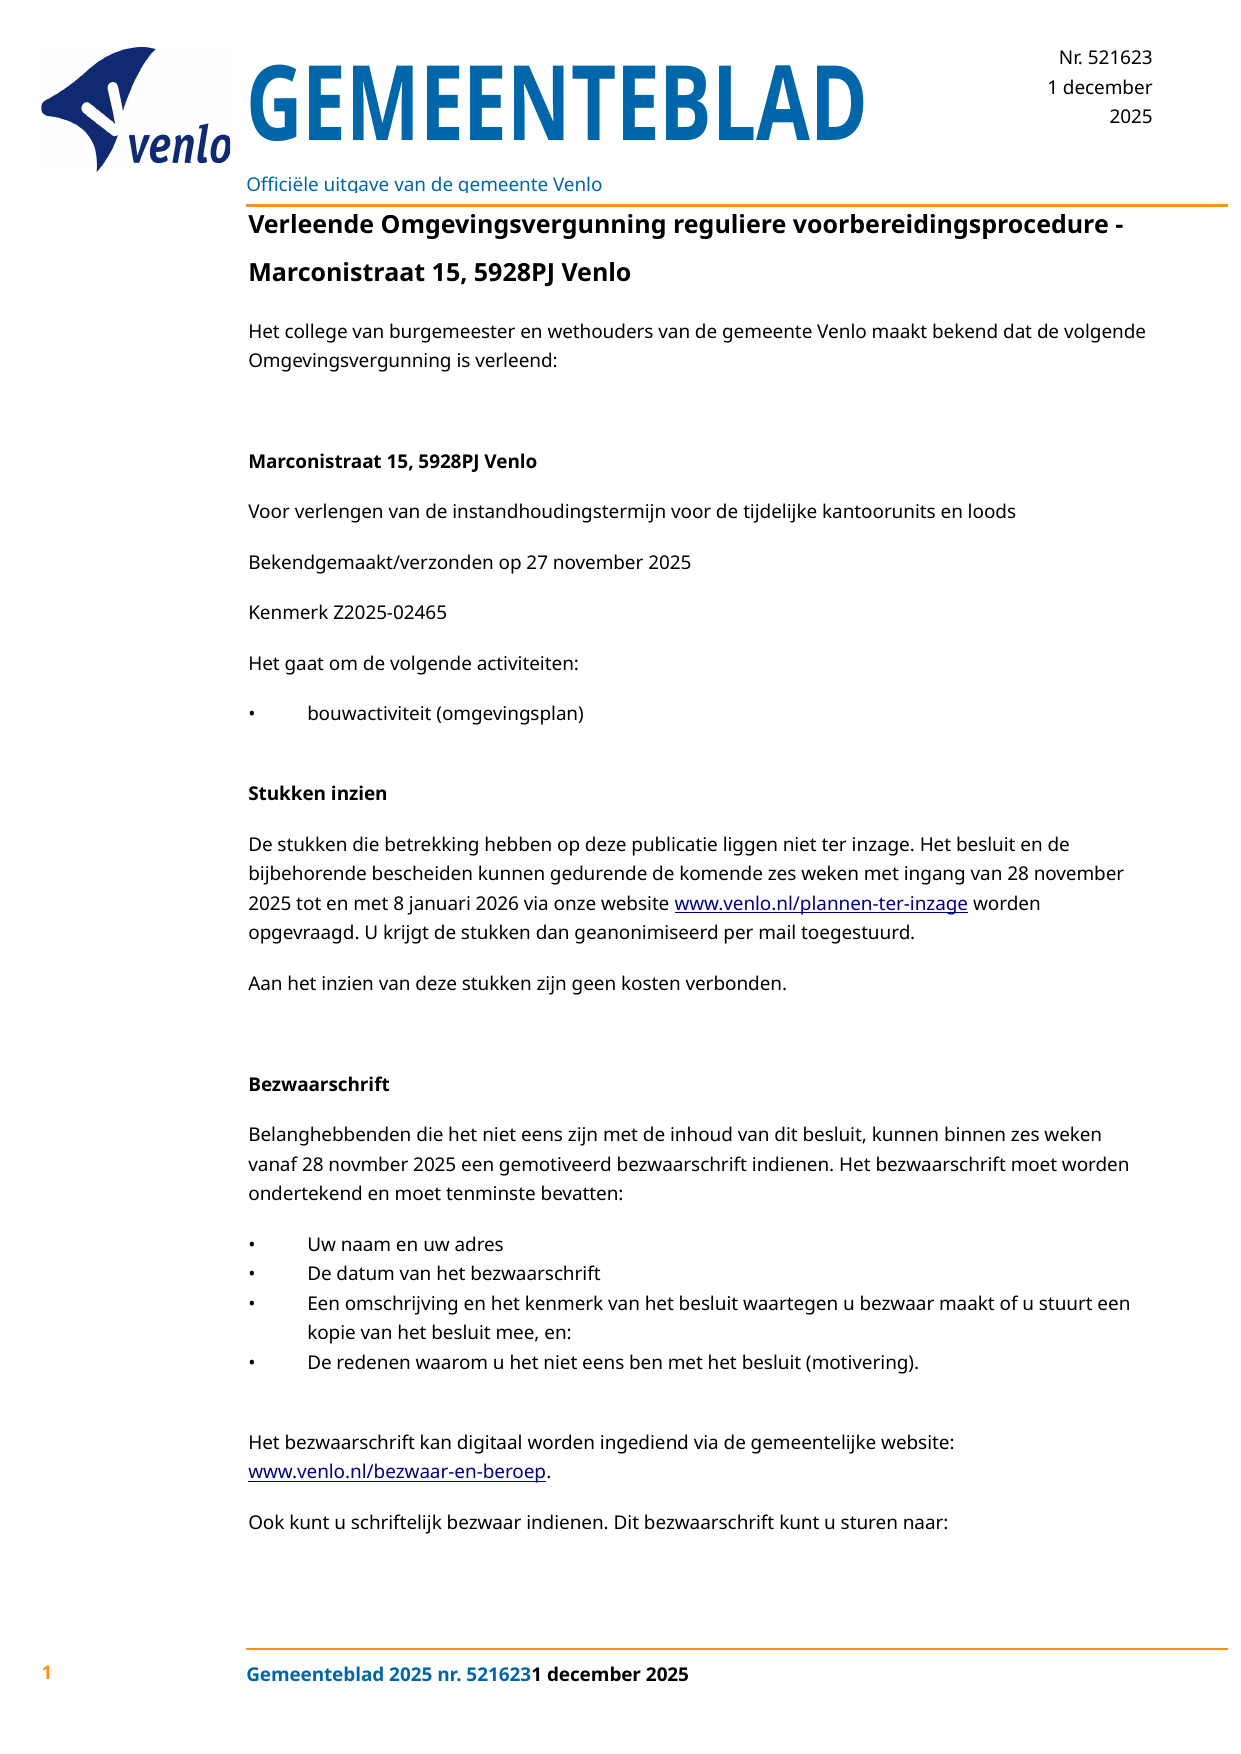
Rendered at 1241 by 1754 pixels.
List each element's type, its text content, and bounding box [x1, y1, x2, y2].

text Het gaat om de volgende activiteiten: [248, 650, 1152, 676]
text Bezwaarschrift [248, 1071, 1152, 1097]
text Aan het inzien van deze stukken zijn geen kosten verbonden. [248, 970, 1152, 996]
text Belanghebbenden die het niet eens zijn met de inhoud van dit besluit, kunnen binnen zes weken vanaf 28 novmber 2025 een gemotiveerd bezwaarschrift indienen. Het bezwaarschrift moet worden ondertekend en moet tenminste bevatten: [248, 1121, 1152, 1206]
list De redenen waarom u het niet eens ben met het besluit (motivering). [248, 1349, 1152, 1375]
text Verleende Omgevingsvergunning reguliere voorbereidingsprocedure - Marconistraat 15, 5928PJ Venlo [248, 207, 1152, 288]
list Uw naam en uw adres [248, 1231, 1152, 1257]
text Het bezwaarschrift kan digitaal worden ingediend via de gemeentelijke website: www.venlo.nl/bezwaar-en-beroep. [248, 1429, 1152, 1484]
text De stukken die betrekking hebben op deze publicatie liggen niet ter inzage. Het besluit en de bijbehorende bescheiden kunnen gedurende de komende zes weken met ingang van 28 november 2025 tot en met 8 januari 2026 via onze website www.venlo.nl/plannen-ter-inzage worden opgevraagd. U krijgt de stukken dan geanonimiseerd per mail toegestuurd. [248, 831, 1152, 945]
list bouwactiviteit (omgevingsplan) [248, 700, 1152, 726]
picture [41, 47, 231, 172]
list Een omschrijving en het kenmerk van het besluit waartegen u bezwaar maakt of u stuurt een kopie van het besluit mee, en: [248, 1290, 1152, 1345]
text Marconistraat 15, 5928PJ Venlo [248, 448, 1152, 474]
list De datum van het bezwaarschrift [248, 1260, 1152, 1286]
text Ook kunt u schriftelijk bezwaar indienen. Dit bezwaarschrift kunt u sturen naar: [248, 1509, 1152, 1535]
text Het college van burgemeester en wethouders van de gemeente Venlo maakt bekend dat de volgende Omgevingsvergunning is verleend: [248, 318, 1152, 373]
text Voor verlengen van de instandhoudingstermijn voor de tijdelijke kantoorunits en loods [248, 499, 1152, 524]
text Bekendgemaakt/verzonden op 27 november 2025 [248, 549, 1152, 575]
text Kenmerk Z2025-02465 [248, 599, 1152, 625]
text Stukken inzien [248, 780, 1152, 806]
